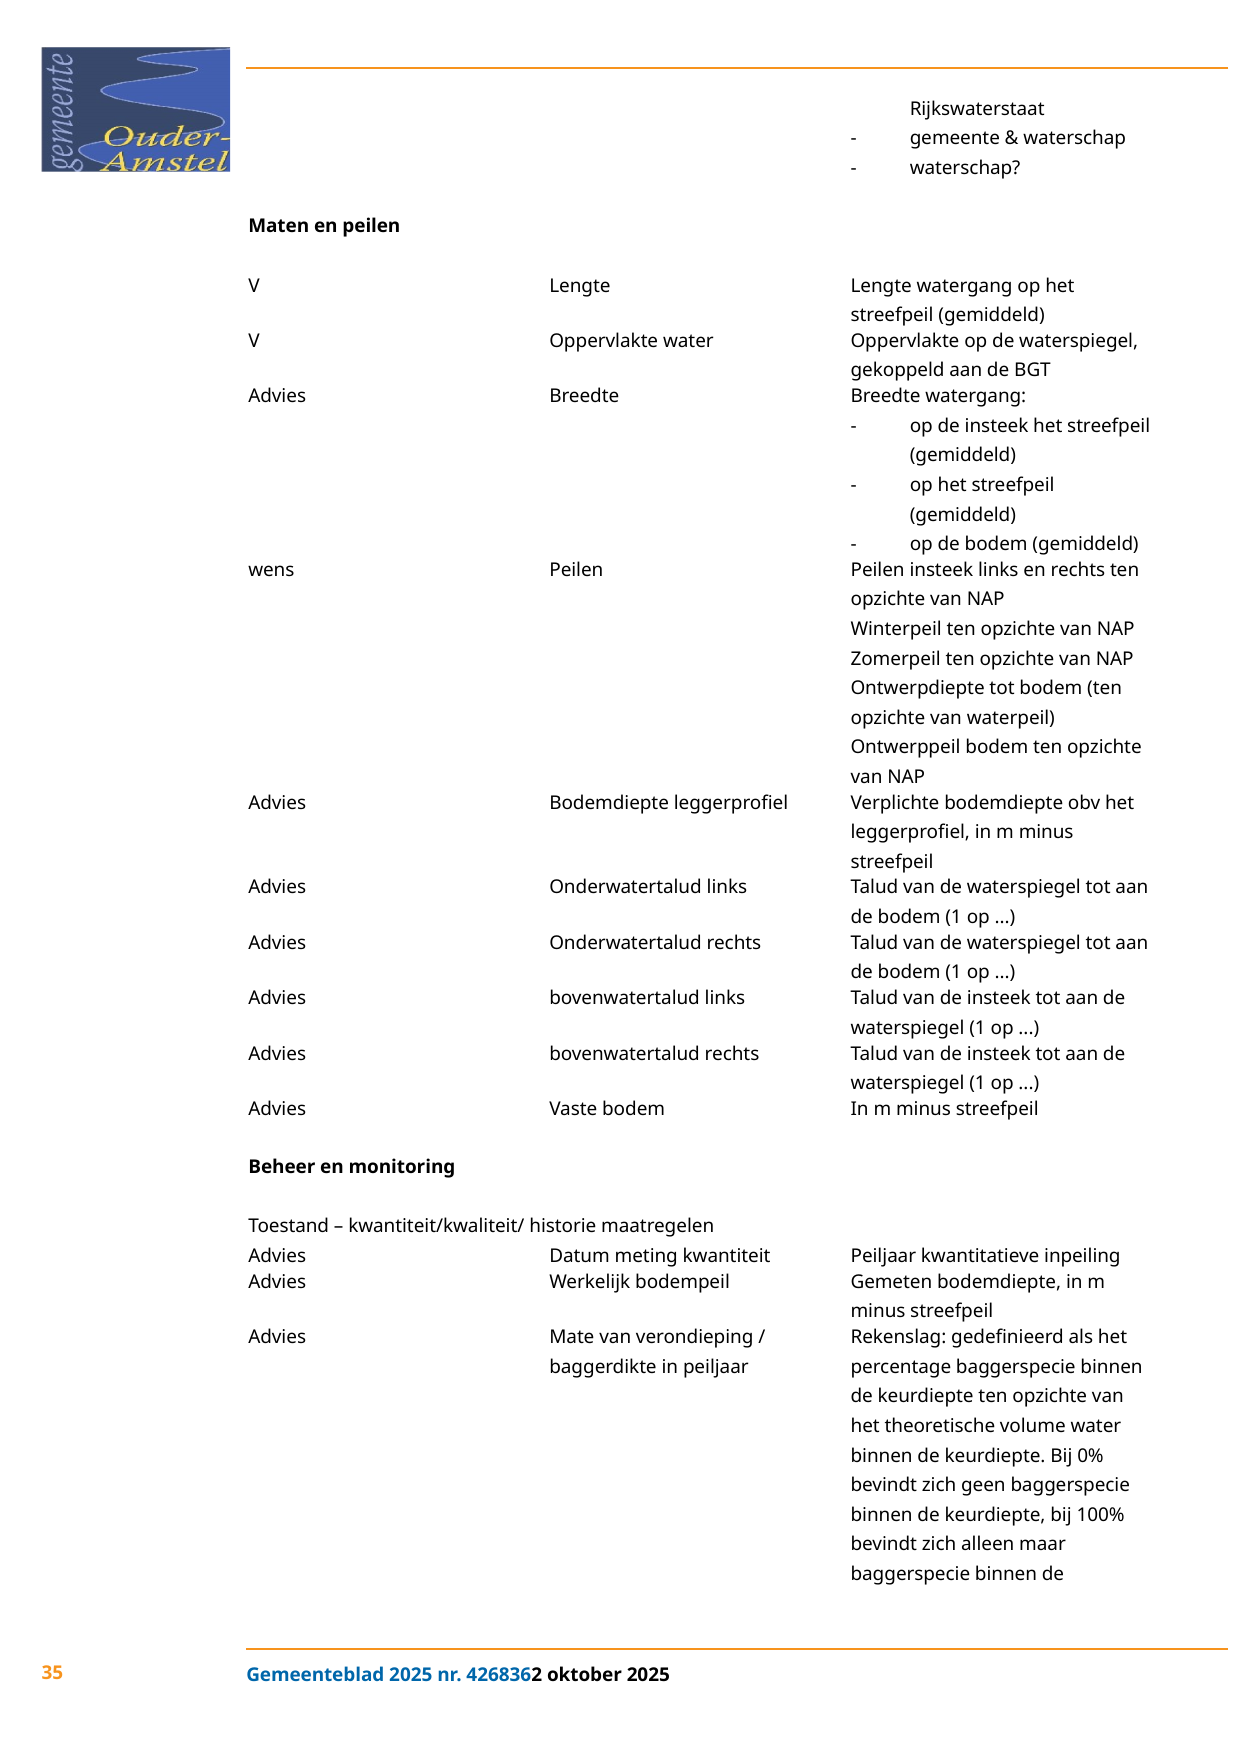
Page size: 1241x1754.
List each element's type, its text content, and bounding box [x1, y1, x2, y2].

table_cell Advies [248, 1268, 549, 1323]
table_cell [549, 95, 850, 180]
table_cell Rijkswaterstaat gemeente & waterschap waterschap? [850, 95, 1152, 180]
table_header Lengte watergang op het streefpeil (gemiddeld) [850, 272, 1152, 327]
table_header Peiljaar kwantitatieve inpeiling [850, 1243, 1152, 1268]
text Toestand – kwantiteit/kwaliteit/ historie maatregelen [248, 1213, 1152, 1238]
table_header Advies [248, 1243, 549, 1268]
table_cell Advies [248, 1324, 549, 1586]
table_cell Peilen [549, 556, 850, 789]
table_cell Vaste bodem [549, 1095, 850, 1121]
table_cell Mate van verondieping / baggerdikte in peiljaar [549, 1324, 850, 1586]
table_cell Advies [248, 383, 549, 556]
table_cell Advies [248, 789, 549, 874]
table_cell Oppervlakte water [549, 327, 850, 382]
table_cell In m minus streefpeil [850, 1095, 1152, 1121]
table_cell Advies [248, 874, 549, 929]
text Beheer en monitoring [248, 1153, 1152, 1179]
table_cell Advies [248, 1040, 549, 1095]
table_header Datum meting kwantiteit [549, 1243, 850, 1268]
table_cell Onderwatertalud rechts [549, 929, 850, 984]
table_header V [248, 272, 549, 327]
table_cell Advies [248, 984, 549, 1040]
picture [41, 47, 231, 172]
table_cell Verplichte bodemdiepte obv het leggerprofiel, in m minus streefpeil [850, 789, 1152, 874]
table_cell Talud van de insteek tot aan de waterspiegel (1 op ...) [850, 984, 1152, 1040]
table_cell Advies [248, 1095, 549, 1121]
table_cell Onderwatertalud links [549, 874, 850, 929]
table_cell Oppervlakte op de waterspiegel, gekoppeld aan de BGT [850, 327, 1152, 382]
table_cell Breedte [549, 383, 850, 556]
table_cell Advies [248, 929, 549, 984]
table_cell Talud van de waterspiegel tot aan de bodem (1 op ...) [850, 929, 1152, 984]
table_cell Talud van de insteek tot aan de waterspiegel (1 op ...) [850, 1040, 1152, 1095]
table_cell [248, 95, 549, 180]
table_cell bovenwatertalud rechts [549, 1040, 850, 1095]
table_cell Breedte watergang: op de insteek het streefpeil (gemiddeld) op het streefpeil (gemiddeld) op de bodem (gemiddeld) [850, 383, 1152, 556]
table_cell Rekenslag: gedefinieerd als het percentage baggerspecie binnen de keurdiepte ten opzichte van het theoretische volume water binnen de keurdiepte. Bij 0% bevindt zich geen baggerspecie binnen de keurdiepte, bij 100% bevindt zich alleen maar baggerspecie binnen de [850, 1324, 1152, 1586]
table_cell Gemeten bodemdiepte, in m minus streefpeil [850, 1268, 1152, 1323]
table_cell Bodemdiepte leggerprofiel [549, 789, 850, 874]
table_header Lengte [549, 272, 850, 327]
table_cell V [248, 327, 549, 382]
table_cell wens [248, 556, 549, 789]
text Maten en peilen [248, 212, 1152, 238]
table_cell Peilen insteek links en rechts ten opzichte van NAP Winterpeil ten opzichte van NAP Zomerpeil ten opzichte van NAP Ontwerpdiepte tot bodem (ten opzichte van waterpeil) Ontwerppeil bodem ten opzichte van NAP [850, 556, 1152, 789]
table_cell bovenwatertalud links [549, 984, 850, 1040]
table_cell Werkelijk bodempeil [549, 1268, 850, 1323]
table_cell Talud van de waterspiegel tot aan de bodem (1 op ...) [850, 874, 1152, 929]
